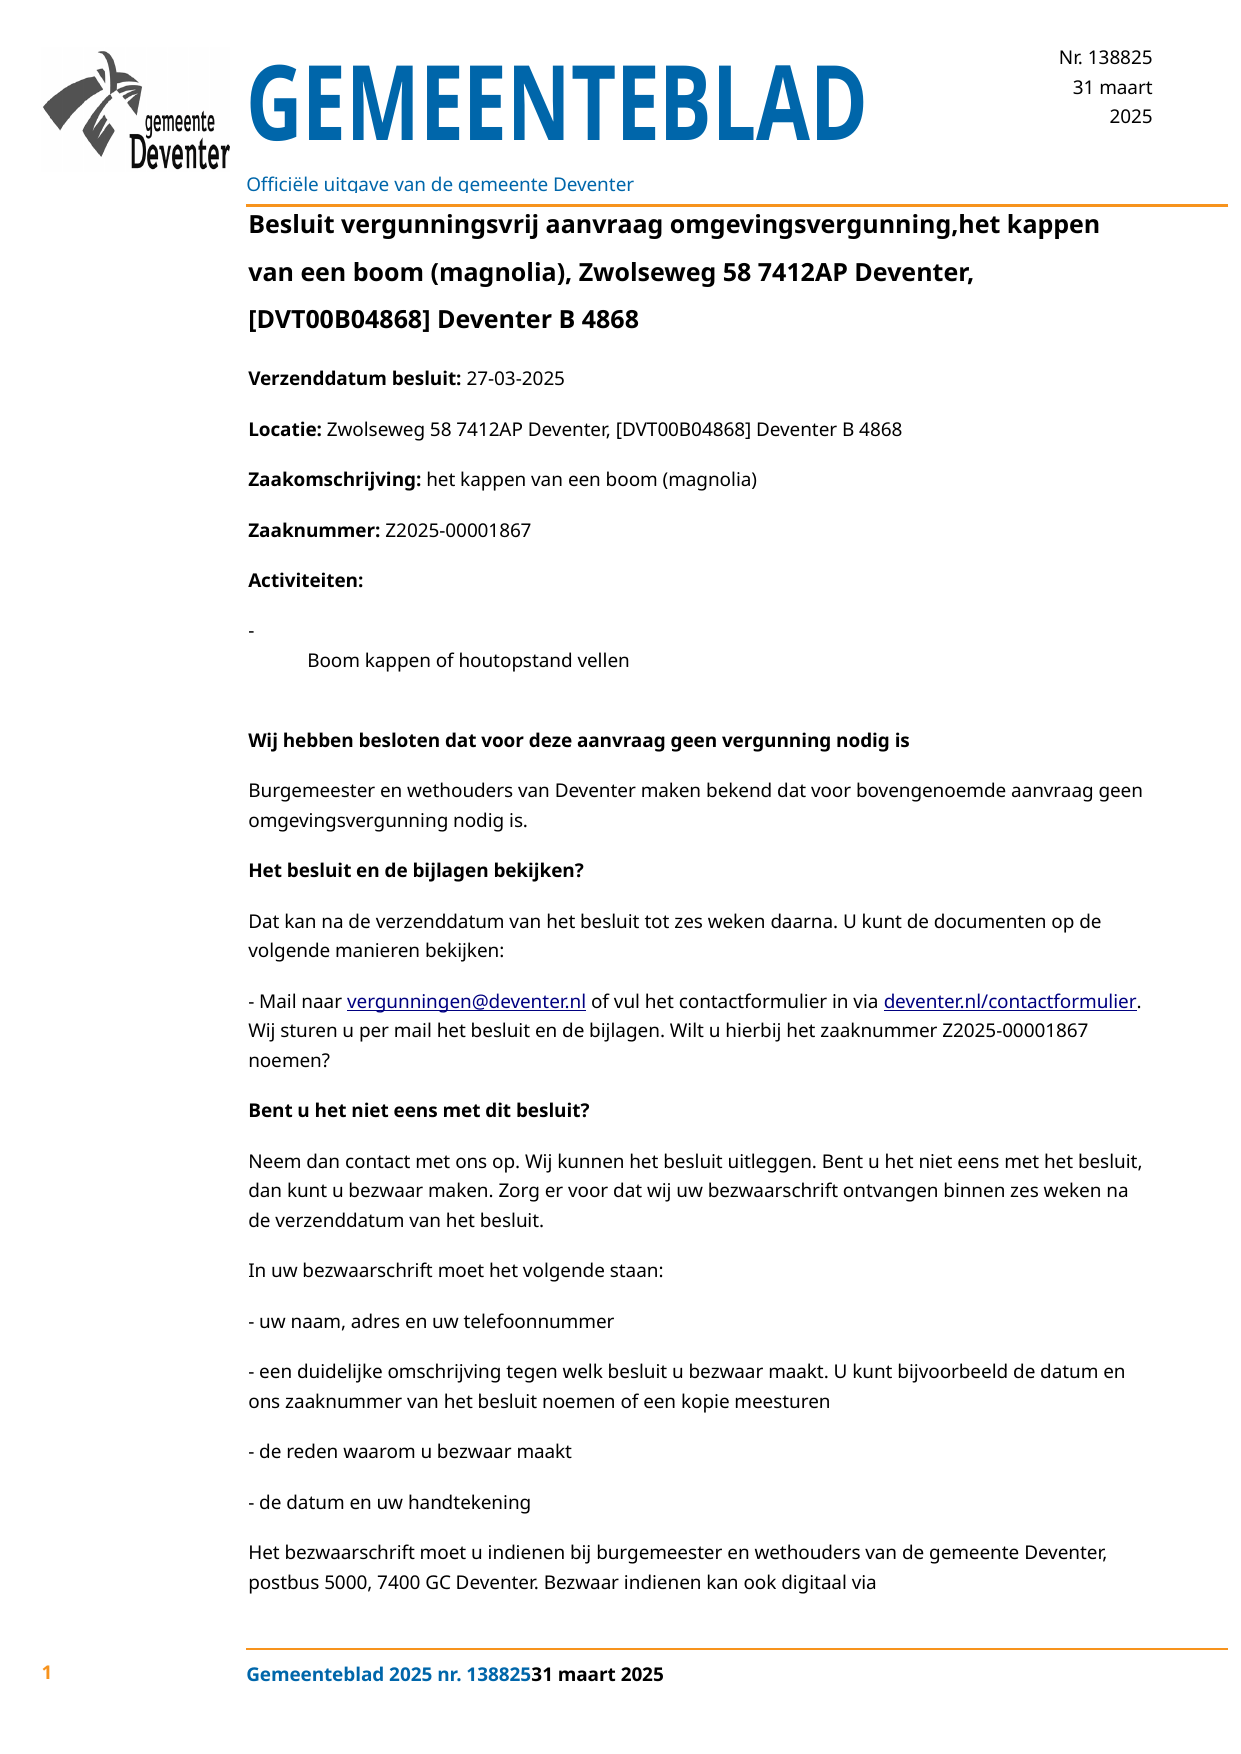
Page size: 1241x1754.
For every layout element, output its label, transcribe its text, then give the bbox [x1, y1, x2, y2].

text - de datum en uw handtekening [248, 1489, 1152, 1514]
text Het besluit en de bijlagen bekijken? [248, 858, 1152, 883]
text Verzenddatum besluit: 27-03-2025 [248, 366, 1152, 391]
text Wij hebben besloten dat voor deze aanvraag geen vergunning nodig is [248, 727, 1152, 753]
text Locatie: Zwolseweg 58 7412AP Deventer, [DVT00B04868] Deventer B 4868 [248, 416, 1152, 442]
text - uw naam, adres en uw telefoonnummer [248, 1308, 1152, 1334]
text In uw bezwaarschrift moet het volgende staan: [248, 1258, 1152, 1283]
text Dat kan na de verzenddatum van het besluit tot zes weken daarna. U kunt de documenten op de volgende manieren bekijken: [248, 908, 1152, 963]
picture [41, 47, 231, 172]
text Besluit vergunningsvrij aanvraag omgevingsvergunning,het kappen van een boom (magnolia), Zwolseweg 58 7412AP Deventer, [DVT00B04868] Deventer B 4868 [248, 207, 1152, 336]
text Burgemeester en wethouders van Deventer maken bekend dat voor bovengenoemde aanvraag geen omgevingsvergunning nodig is. [248, 778, 1152, 833]
list Boom kappen of houtopstand vellen [248, 647, 1152, 673]
text Zaaknummer: Z2025-00001867 [248, 517, 1152, 542]
text - een duidelijke omschrijving tegen welk besluit u bezwaar maakt. U kunt bijvoorbeeld de datum en ons zaaknummer van het besluit noemen of een kopie meesturen [248, 1358, 1152, 1414]
text Het bezwaarschrift moet u indienen bij burgemeester en wethouders van de gemeente Deventer, postbus 5000, 7400 GC Deventer. Bezwaar indienen kan ook digitaal via [248, 1539, 1152, 1594]
text Neem dan contact met ons op. Wij kunnen het besluit uitleggen. Bent u het niet eens met het besluit, dan kunt u bezwaar maken. Zorg er voor dat wij uw bezwaarschrift ontvangen binnen zes weken na de verzenddatum van het besluit. [248, 1148, 1152, 1233]
text - de reden waarom u bezwaar maakt [248, 1438, 1152, 1464]
text Zaakomschrijving: het kappen van een boom (magnolia) [248, 466, 1152, 492]
text Bent u het niet eens met dit besluit? [248, 1098, 1152, 1123]
text - Mail naar vergunningen@deventer.nl of vul het contactformulier in via deventer.nl/contactformulier. Wij sturen u per mail het besluit en de bijlagen. Wilt u hierbij het zaaknummer Z2025-00001867 noemen? [248, 988, 1152, 1073]
text Activiteiten: [248, 567, 1152, 593]
